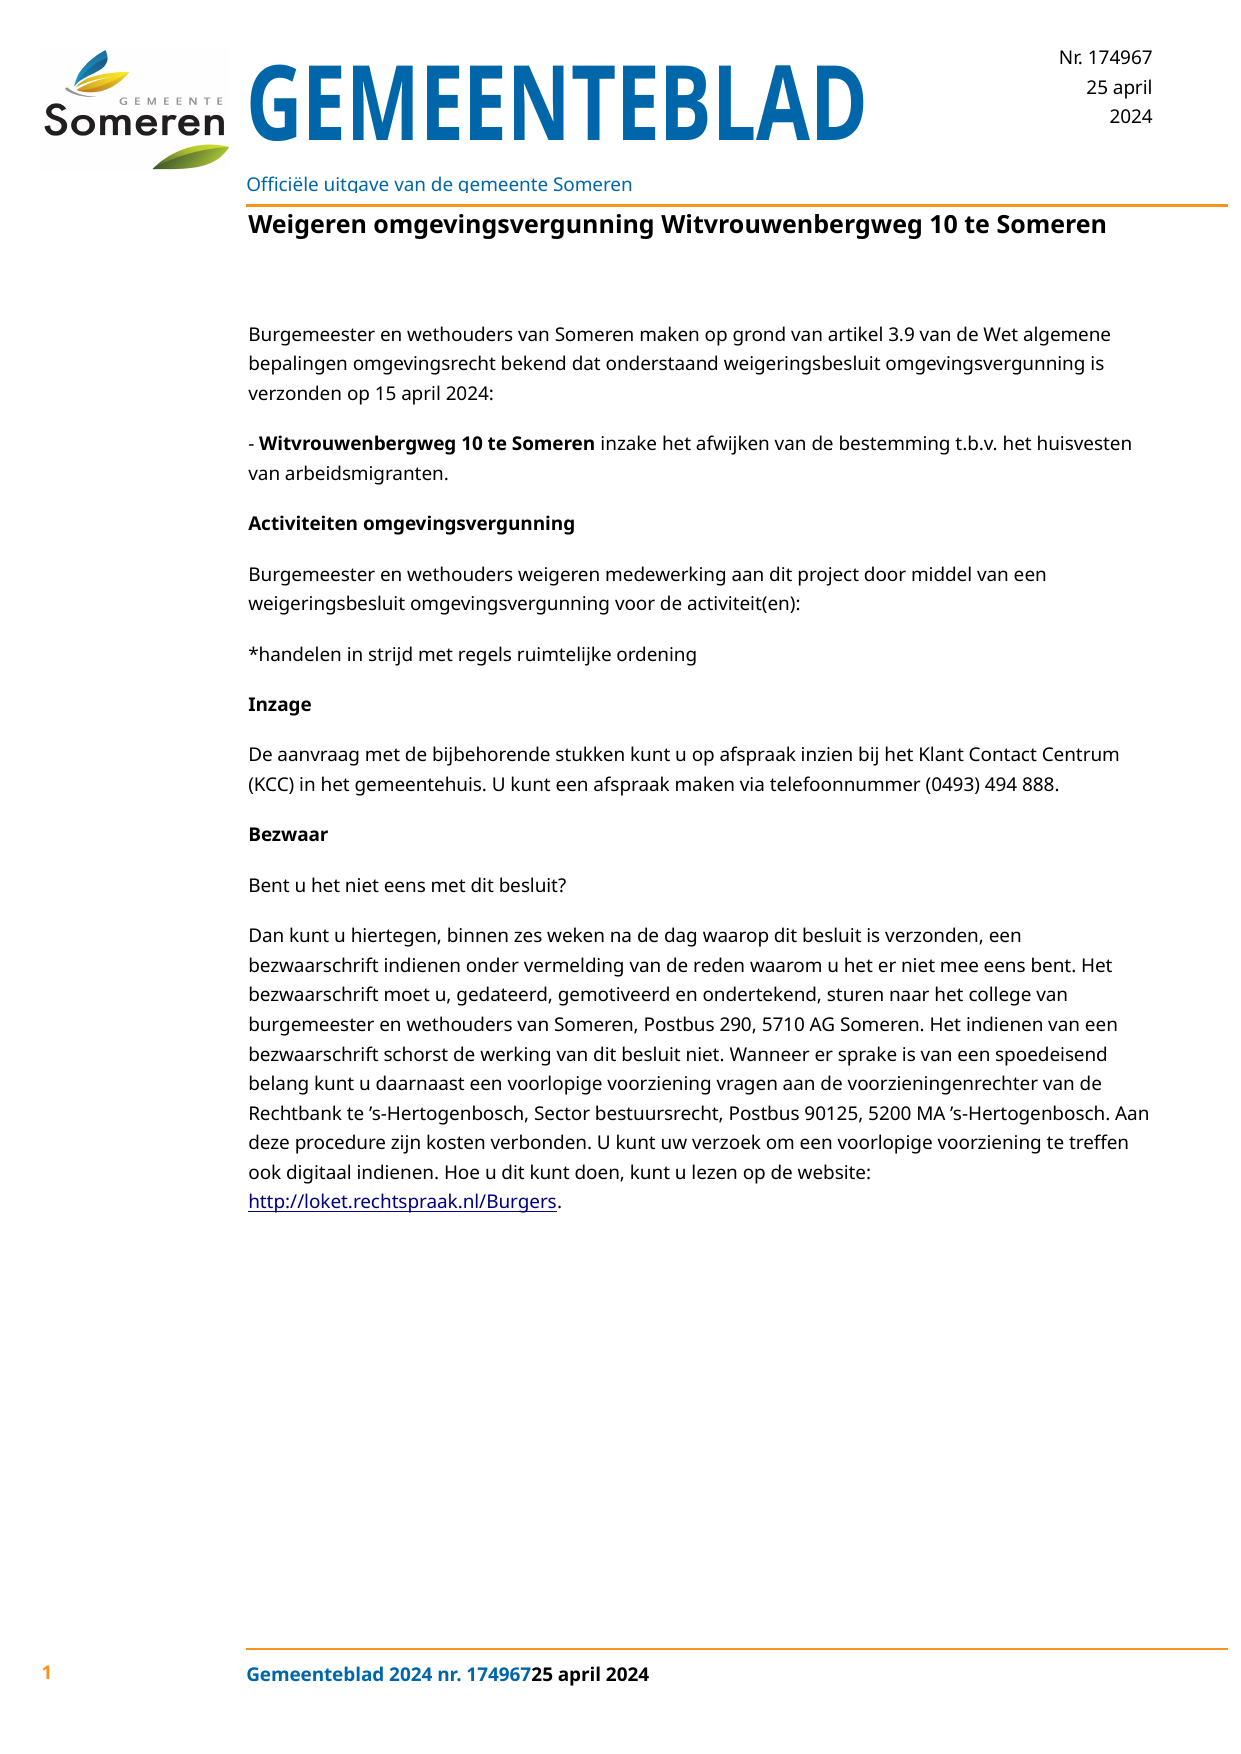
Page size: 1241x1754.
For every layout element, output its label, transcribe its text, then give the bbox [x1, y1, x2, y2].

text Burgemeester en wethouders van Someren maken op grond van artikel 3.9 van de Wet algemene bepalingen omgevingsrecht bekend dat onderstaand weigeringsbesluit omgevingsvergunning is verzonden op 15 april 2024: [248, 321, 1152, 406]
text Burgemeester en wethouders weigeren medewerking aan dit project door middel van een weigeringsbesluit omgevingsvergunning voor de activiteit(en): [248, 561, 1152, 616]
picture [41, 47, 231, 172]
text Dan kunt u hiertegen, binnen zes weken na de dag waarop dit besluit is verzonden, een bezwaarschrift indienen onder vermelding van de reden waarom u het er niet mee eens bent. Het bezwaarschrift moet u, gedateerd, gemotiveerd en ondertekend, sturen naar het college van burgemeester en wethouders van Someren, Postbus 290, 5710 AG Someren. Het indienen van een bezwaarschrift schorst de werking van dit besluit niet. Wanneer er sprake is van een spoedeisend belang kunt u daarnaast een voorlopige voorziening vragen aan de voorzieningenrechter van de Rechtbank te ’s-Hertogenbosch, Sector bestuursrecht, Postbus 90125, 5200 MA ’s-Hertogenbosch. Aan deze procedure zijn kosten verbonden. U kunt uw verzoek om een voorlopige voorziening te treffen ook digitaal indienen. Hoe u dit kunt doen, kunt u lezen op de website: http://loket.rechtspraak.nl/Burgers. [248, 922, 1152, 1214]
text Bezwaar [248, 822, 1152, 847]
text Activiteiten omgevingsvergunning [248, 510, 1152, 536]
text Bent u het niet eens met dit besluit? [248, 872, 1152, 898]
text - Witvrouwenbergweg 10 te Someren inzake het afwijken van de bestemming t.b.v. het huisvesten van arbeidsmigranten. [248, 430, 1152, 486]
text *handelen in strijd met regels ruimtelijke ordening [248, 641, 1152, 666]
text Inzage [248, 691, 1152, 717]
text De aanvraag met de bijbehorende stukken kunt u op afspraak inzien bij het Klant Contact Centrum (KCC) in het gemeentehuis. U kunt een afspraak maken via telefoonnummer (0493) 494 888. [248, 742, 1152, 797]
text Weigeren omgevingsvergunning Witvrouwenbergweg 10 te Someren [248, 207, 1152, 241]
